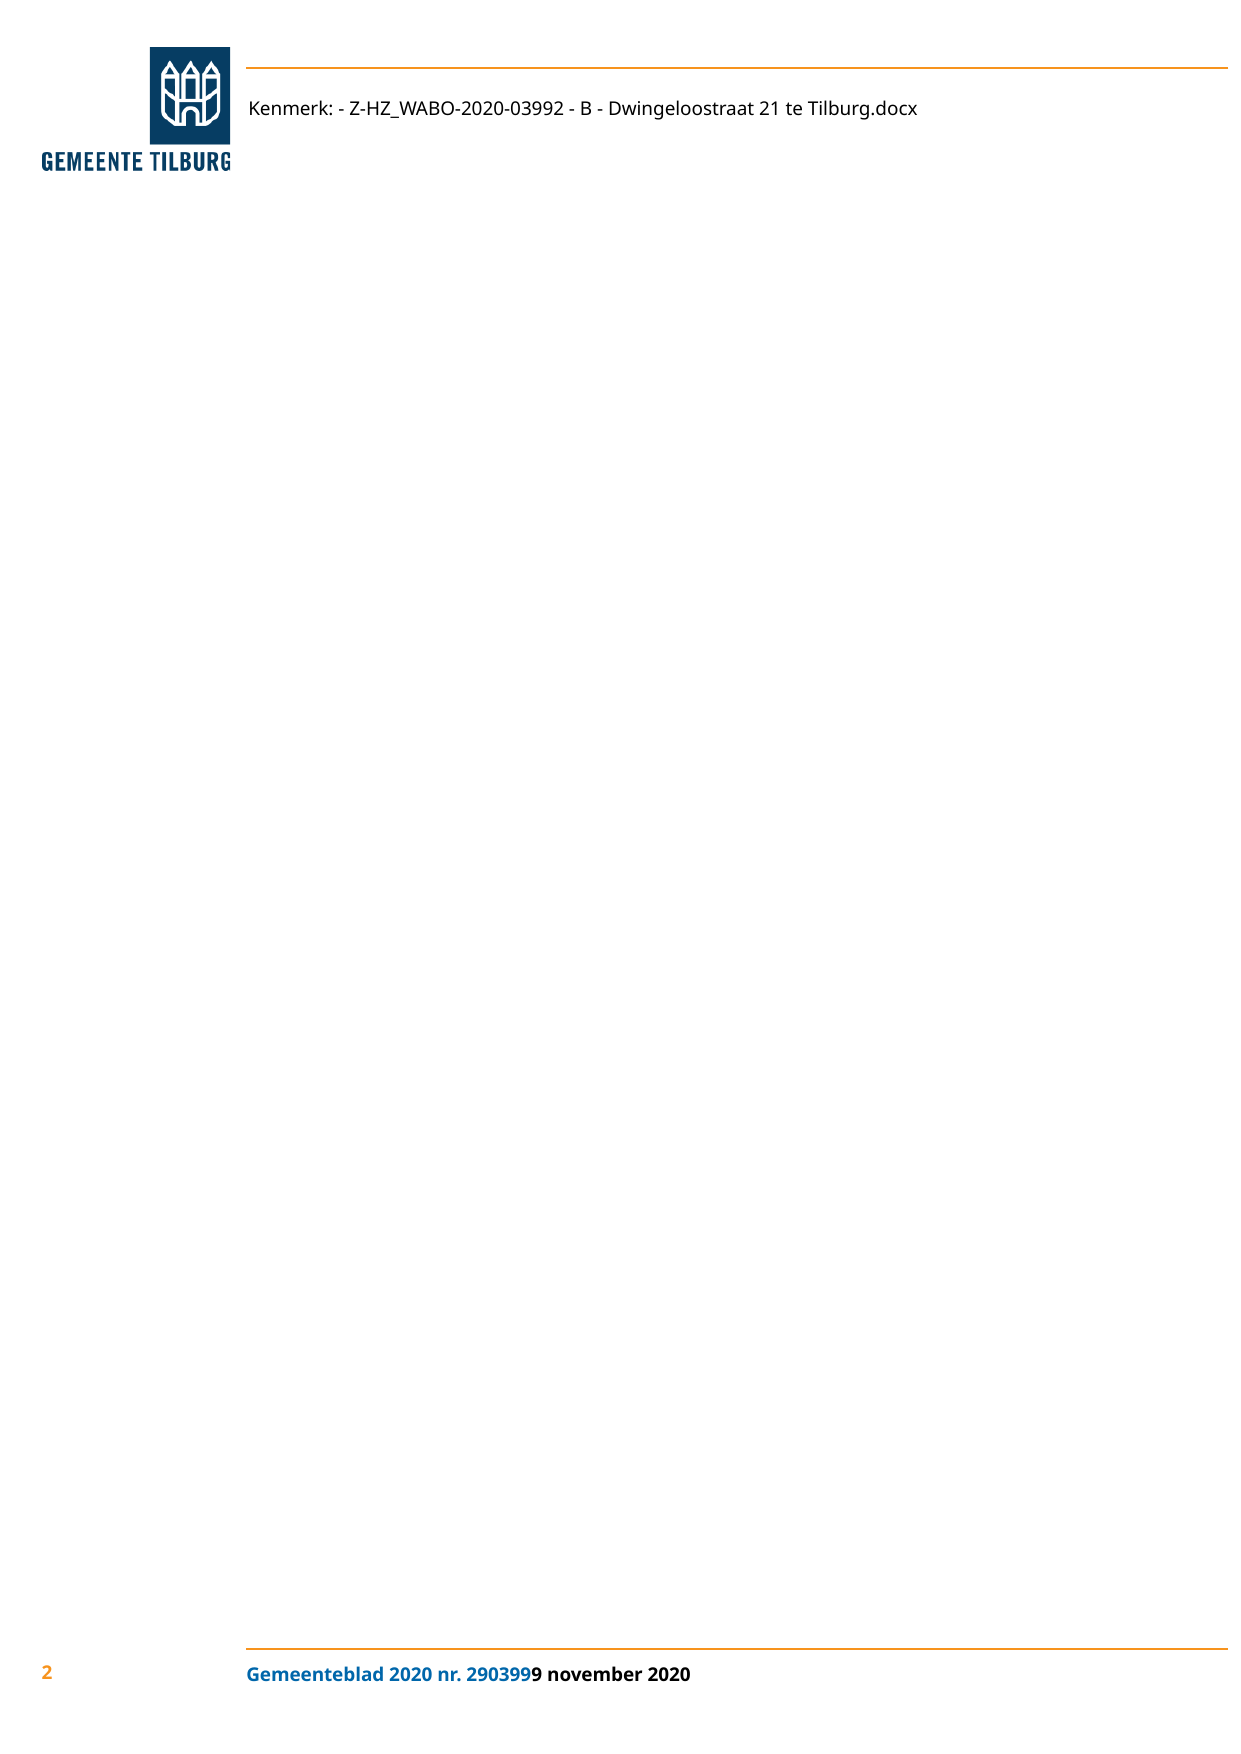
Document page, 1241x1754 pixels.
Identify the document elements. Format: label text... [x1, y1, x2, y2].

picture [41, 47, 231, 172]
text Kenmerk: - Z-HZ_WABO-2020-03992 - B - Dwingeloostraat 21 te Tilburg.docx [248, 95, 1152, 121]
